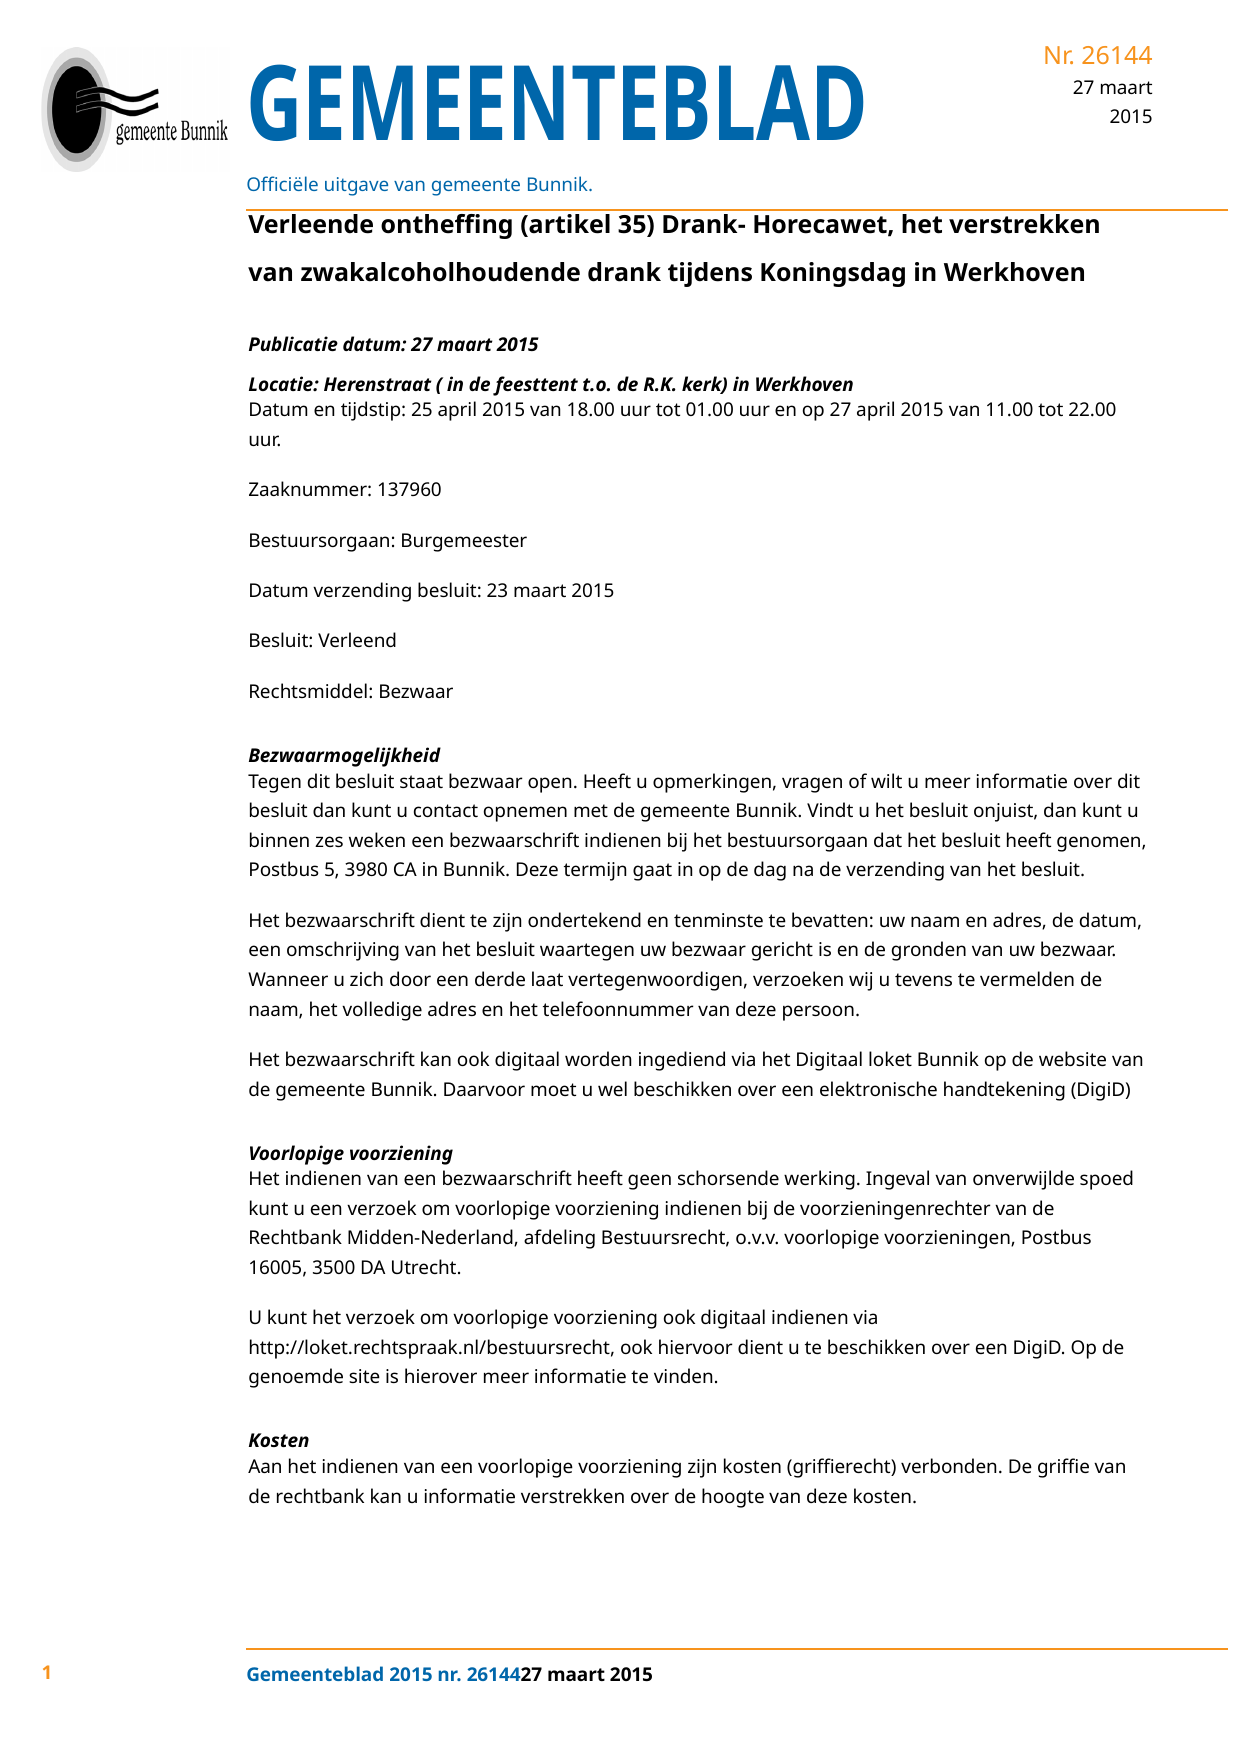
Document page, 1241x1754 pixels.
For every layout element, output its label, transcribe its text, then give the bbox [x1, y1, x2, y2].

picture [41, 47, 231, 172]
text Verleende ontheffing (artikel 35) Drank- Horecawet, het verstrekken van zwakalcoholhoudende drank tijdens Koningsdag in Werkhoven [248, 211, 1152, 288]
text Aan het indienen van een voorlopige voorziening zijn kosten (griffierecht) verbonden. De griffie van de rechtbank kan u informatie verstrekken over de hoogte van deze kosten. [248, 1453, 1152, 1509]
text Kosten [248, 1428, 1152, 1453]
text Zaaknummer: 137960 [248, 476, 1152, 502]
text Datum verzending besluit: 23 maart 2015 [248, 577, 1152, 603]
text Rechtsmiddel: Bezwaar [248, 678, 1152, 704]
text Publicatie datum: 27 maart 2015 [248, 331, 1152, 357]
text Het bezwaarschrift kan ook digitaal worden ingediend via het Digitaal loket Bunnik op de website van de gemeente Bunnik. Daarvoor moet u wel beschikken over een elektronische handtekening (DigiD) [248, 1046, 1152, 1101]
text Besluit: Verleend [248, 628, 1152, 653]
text Het bezwaarschrift dient te zijn ondertekend en tenminste te bevatten: uw naam en adres, de datum, een omschrijving van het besluit waartegen uw bezwaar gericht is en de gronden van uw bezwaar. Wanneer u zich door een derde laat vertegenwoordigen, verzoeken wij u tevens te vermelden de naam, het volledige adres en het telefoonnummer van deze persoon. [248, 907, 1152, 1021]
text Tegen dit besluit staat bezwaar open. Heeft u opmerkingen, vragen of wilt u meer informatie over dit besluit dan kunt u contact opnemen met de gemeente Bunnik. Vindt u het besluit onjuist, dan kunt u binnen zes weken een bezwaarschrift indienen bij het bestuursorgaan dat het besluit heeft genomen, Postbus 5, 3980 CA in Bunnik. Deze termijn gaat in op de dag na de verzending van het besluit. [248, 768, 1152, 882]
text Voorlopige voorziening [248, 1140, 1152, 1165]
text Het indienen van een bezwaarschrift heeft geen schorsende werking. Ingeval van onverwijlde spoed kunt u een verzoek om voorlopige voorziening indienen bij de voorzieningenrechter van de Rechtbank Midden-Nederland, afdeling Bestuursrecht, o.v.v. voorlopige voorzieningen, Postbus 16005, 3500 DA Utrecht. [248, 1165, 1152, 1280]
text Datum en tijdstip: 25 april 2015 van 18.00 uur tot 01.00 uur en op 27 april 2015 van 11.00 tot 22.00 uur. [248, 396, 1152, 452]
text Bezwaarmogelijkheid [248, 742, 1152, 768]
text Locatie: Herenstraat ( in de feesttent t.o. de R.K. kerk) in Werkhoven [248, 371, 1152, 396]
text Bestuursorgaan: Burgemeester [248, 527, 1152, 553]
text U kunt het verzoek om voorlopige voorziening ook digitaal indienen via http://loket.rechtspraak.nl/bestuursrecht, ook hiervoor dient u te beschikken over een DigiD. Op de genoemde site is hierover meer informatie te vinden. [248, 1304, 1152, 1389]
